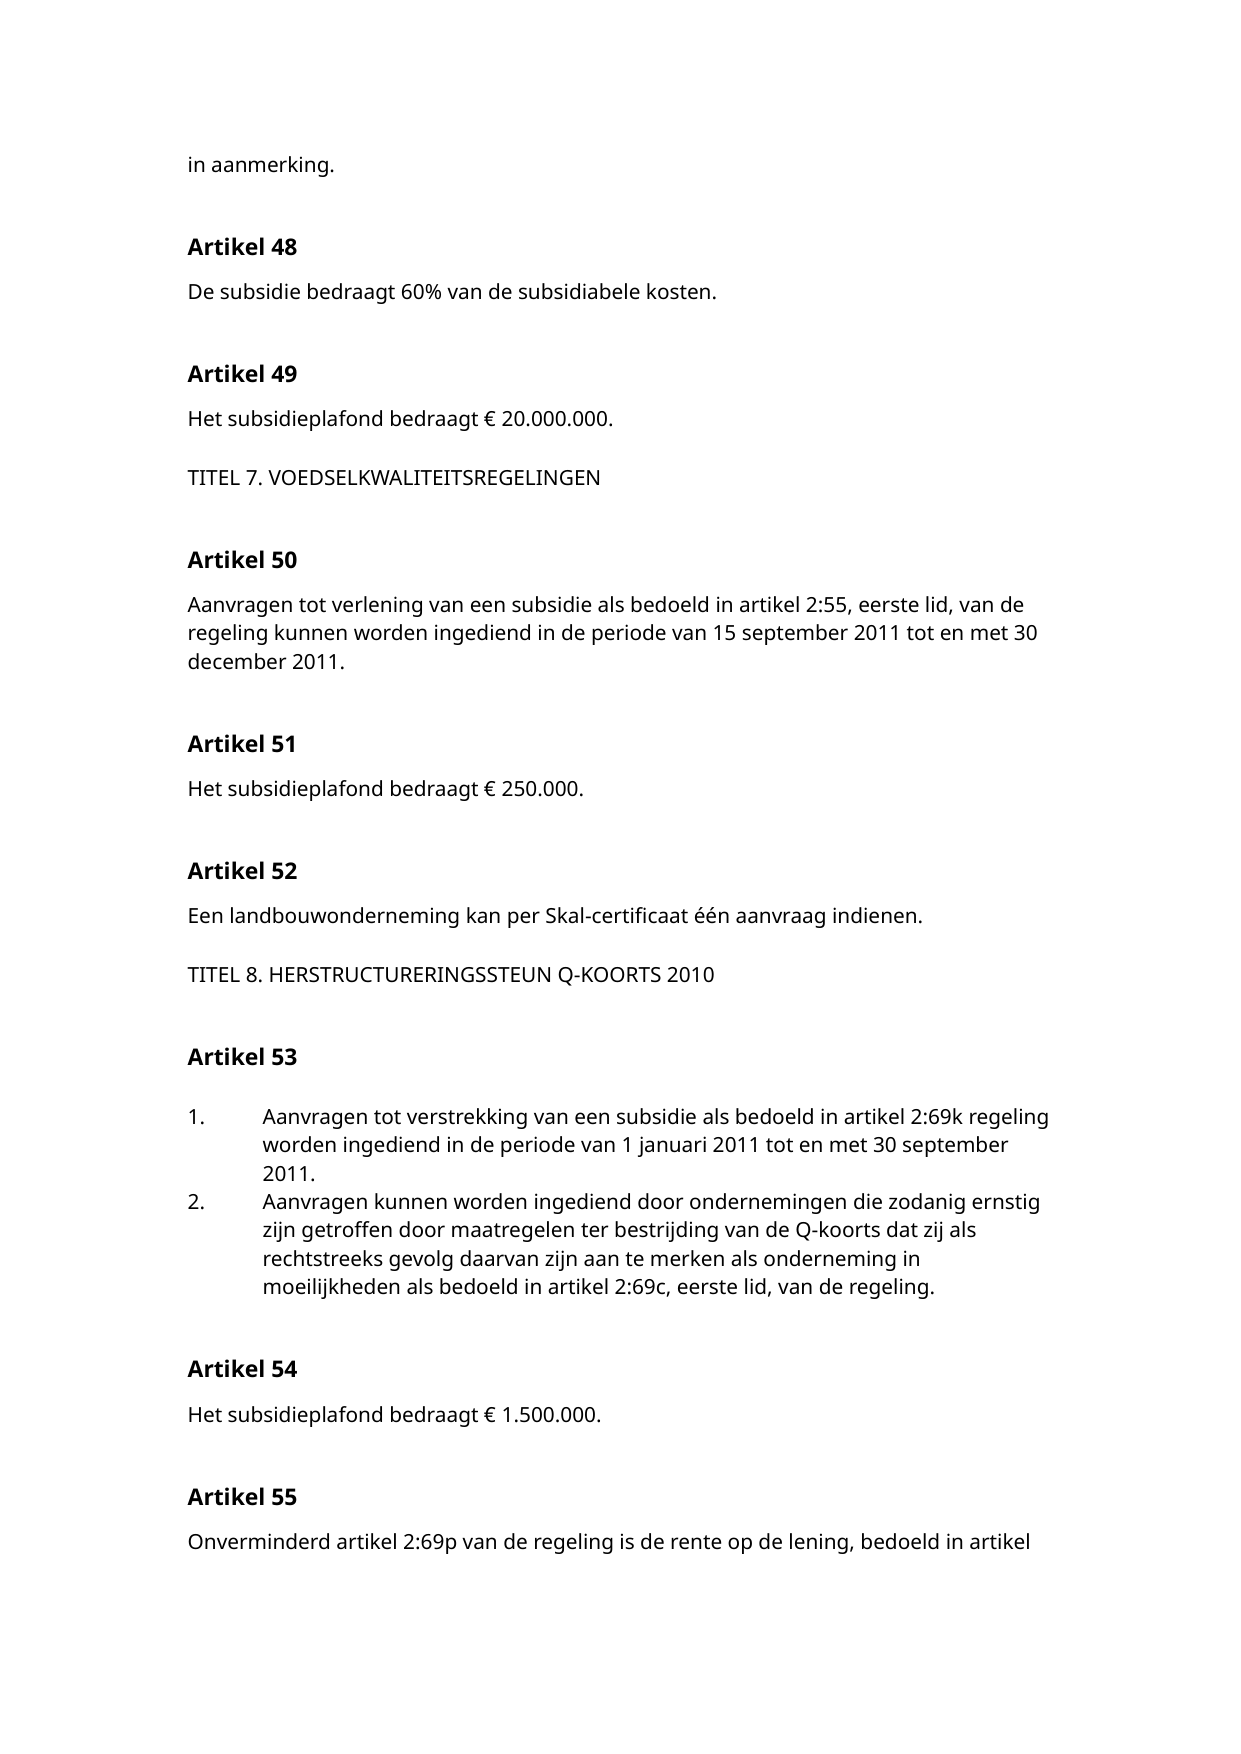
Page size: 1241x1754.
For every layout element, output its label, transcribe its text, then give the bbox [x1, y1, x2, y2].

subtitle Artikel 49 [187, 358, 1053, 389]
text Het subsidieplafond bedraagt € 250.000. [187, 774, 1053, 802]
list Aanvragen kunnen worden ingediend door ondernemingen die zodanig ernstig zijn getroffen door maatregelen ter bestrijding van de Q-koorts dat zij als rechtstreeks gevolg daarvan zijn aan te merken als onderneming in moeilijkheden als bedoeld in artikel 2:69c, eerste lid, van de regeling. [187, 1187, 1053, 1301]
subtitle Artikel 53 [187, 1041, 1053, 1072]
text Het subsidieplafond bedraagt € 1.500.000. [187, 1400, 1053, 1428]
subtitle TITEL 7. VOEDSELKWALITEITSREGELINGEN [187, 463, 1053, 491]
text Onverminderd artikel 2:69p van de regeling is de rente op de lening, bedoeld in artikel [187, 1527, 1053, 1555]
subtitle TITEL 8. HERSTRUCTURERINGSSTEUN Q-KOORTS 2010 [187, 960, 1053, 988]
subtitle Artikel 52 [187, 855, 1053, 886]
text De subsidie bedraagt 60% van de subsidiabele kosten. [187, 277, 1053, 306]
subtitle Artikel 50 [187, 544, 1053, 575]
text Aanvragen tot verlening van een subsidie als bedoeld in artikel 2:55, eerste lid, van de regeling kunnen worden ingediend in de periode van 15 september 2011 tot en met 30 december 2011. [187, 590, 1053, 675]
subtitle Artikel 48 [187, 231, 1053, 262]
subtitle Artikel 54 [187, 1353, 1053, 1385]
subtitle Artikel 51 [187, 728, 1053, 759]
subtitle Artikel 55 [187, 1481, 1053, 1512]
text Een landbouwonderneming kan per Skal-certificaat één aanvraag indienen. [187, 901, 1053, 930]
text in aanmerking. [187, 150, 1053, 178]
text Het subsidieplafond bedraagt € 20.000.000. [187, 404, 1053, 433]
list Aanvragen tot verstrekking van een subsidie als bedoeld in artikel 2:69k regeling worden ingediend in de periode van 1 januari 2011 tot en met 30 september 2011. [187, 1102, 1053, 1187]
